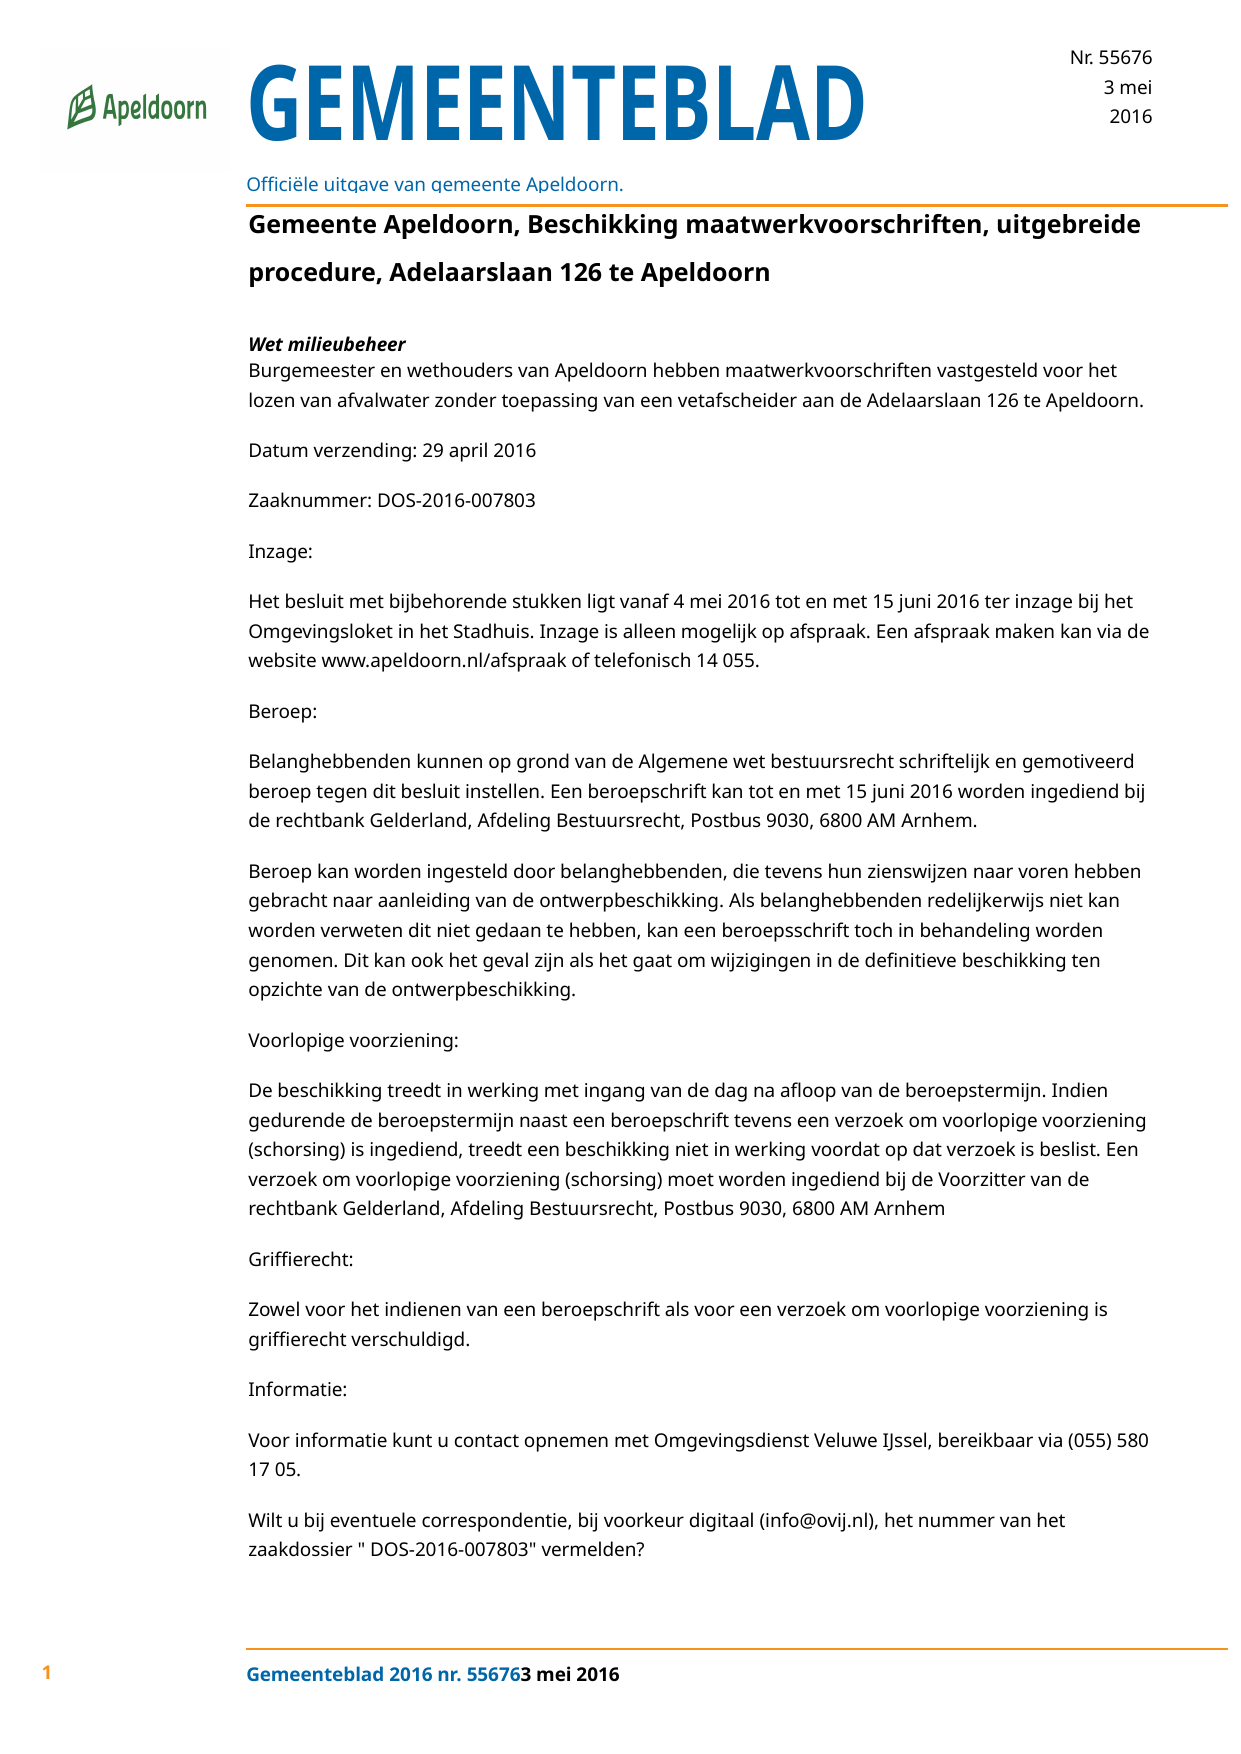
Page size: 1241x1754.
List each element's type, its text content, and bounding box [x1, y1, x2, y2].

text Informatie: [248, 1376, 1152, 1402]
text Beroep kan worden ingesteld door belanghebbenden, die tevens hun zienswijzen naar voren hebben gebracht naar aanleiding van de ontwerpbeschikking. Als belanghebbenden redelijkerwijs niet kan worden verweten dit niet gedaan te hebben, kan een beroepsschrift toch in behandeling worden genomen. Dit kan ook het geval zijn als het gaat om wijzigingen in de definitieve beschikking ten opzichte van de ontwerpbeschikking. [248, 858, 1152, 1002]
text Inzage: [248, 538, 1152, 564]
text Zowel voor het indienen van een beroepschrift als voor een verzoek om voorlopige voorziening is griffierecht verschuldigd. [248, 1296, 1152, 1352]
text Burgemeester en wethouders van Apeldoorn hebben maatwerkvoorschriften vastgesteld voor het lozen van afvalwater zonder toepassing van een vetafscheider aan de Adelaarslaan 126 te Apeldoorn. [248, 357, 1152, 412]
text Datum verzending: 29 april 2016 [248, 437, 1152, 463]
text Belanghebbenden kunnen op grond van de Algemene wet bestuursrecht schriftelijk en gemotiveerd beroep tegen dit besluit instellen. Een beroepschrift kan tot en met 15 juni 2016 worden ingediend bij de rechtbank Gelderland, Afdeling Bestuursrecht, Postbus 9030, 6800 AM Arnhem. [248, 748, 1152, 833]
text Voorlopige voorziening: [248, 1027, 1152, 1052]
text Het besluit met bijbehorende stukken ligt vanaf 4 mei 2016 tot en met 15 juni 2016 ter inzage bij het Omgevingsloket in het Stadhuis. Inzage is alleen mogelijk op afspraak. Een afspraak maken kan via de website www.apeldoorn.nl/afspraak of telefonisch 14 055. [248, 588, 1152, 673]
text De beschikking treedt in werking met ingang van de dag na afloop van de beroepstermijn. Indien gedurende de beroepstermijn naast een beroepschrift tevens een verzoek om voorlopige voorziening (schorsing) is ingediend, treedt een beschikking niet in werking voordat op dat verzoek is beslist. Een verzoek om voorlopige voorziening (schorsing) moet worden ingediend bij de Voorzitter van de rechtbank Gelderland, Afdeling Bestuursrecht, Postbus 9030, 6800 AM Arnhem [248, 1077, 1152, 1221]
picture [41, 47, 231, 172]
text Voor informatie kunt u contact opnemen met Omgevingsdienst Veluwe IJssel, bereikbaar via (055) 580 17 05. [248, 1427, 1152, 1482]
text Zaaknummer: DOS-2016-007803 [248, 488, 1152, 513]
text Beroep: [248, 698, 1152, 724]
text Griffierecht: [248, 1246, 1152, 1272]
text Wilt u bij eventuele correspondentie, bij voorkeur digitaal (info@ovij.nl), het nummer van het zaakdossier " DOS-2016-007803" vermelden? [248, 1507, 1152, 1562]
text Gemeente Apeldoorn, Beschikking maatwerkvoorschriften, uitgebreide procedure, Adelaarslaan 126 te Apeldoorn [248, 207, 1152, 288]
text Wet milieubeheer [248, 331, 1152, 357]
